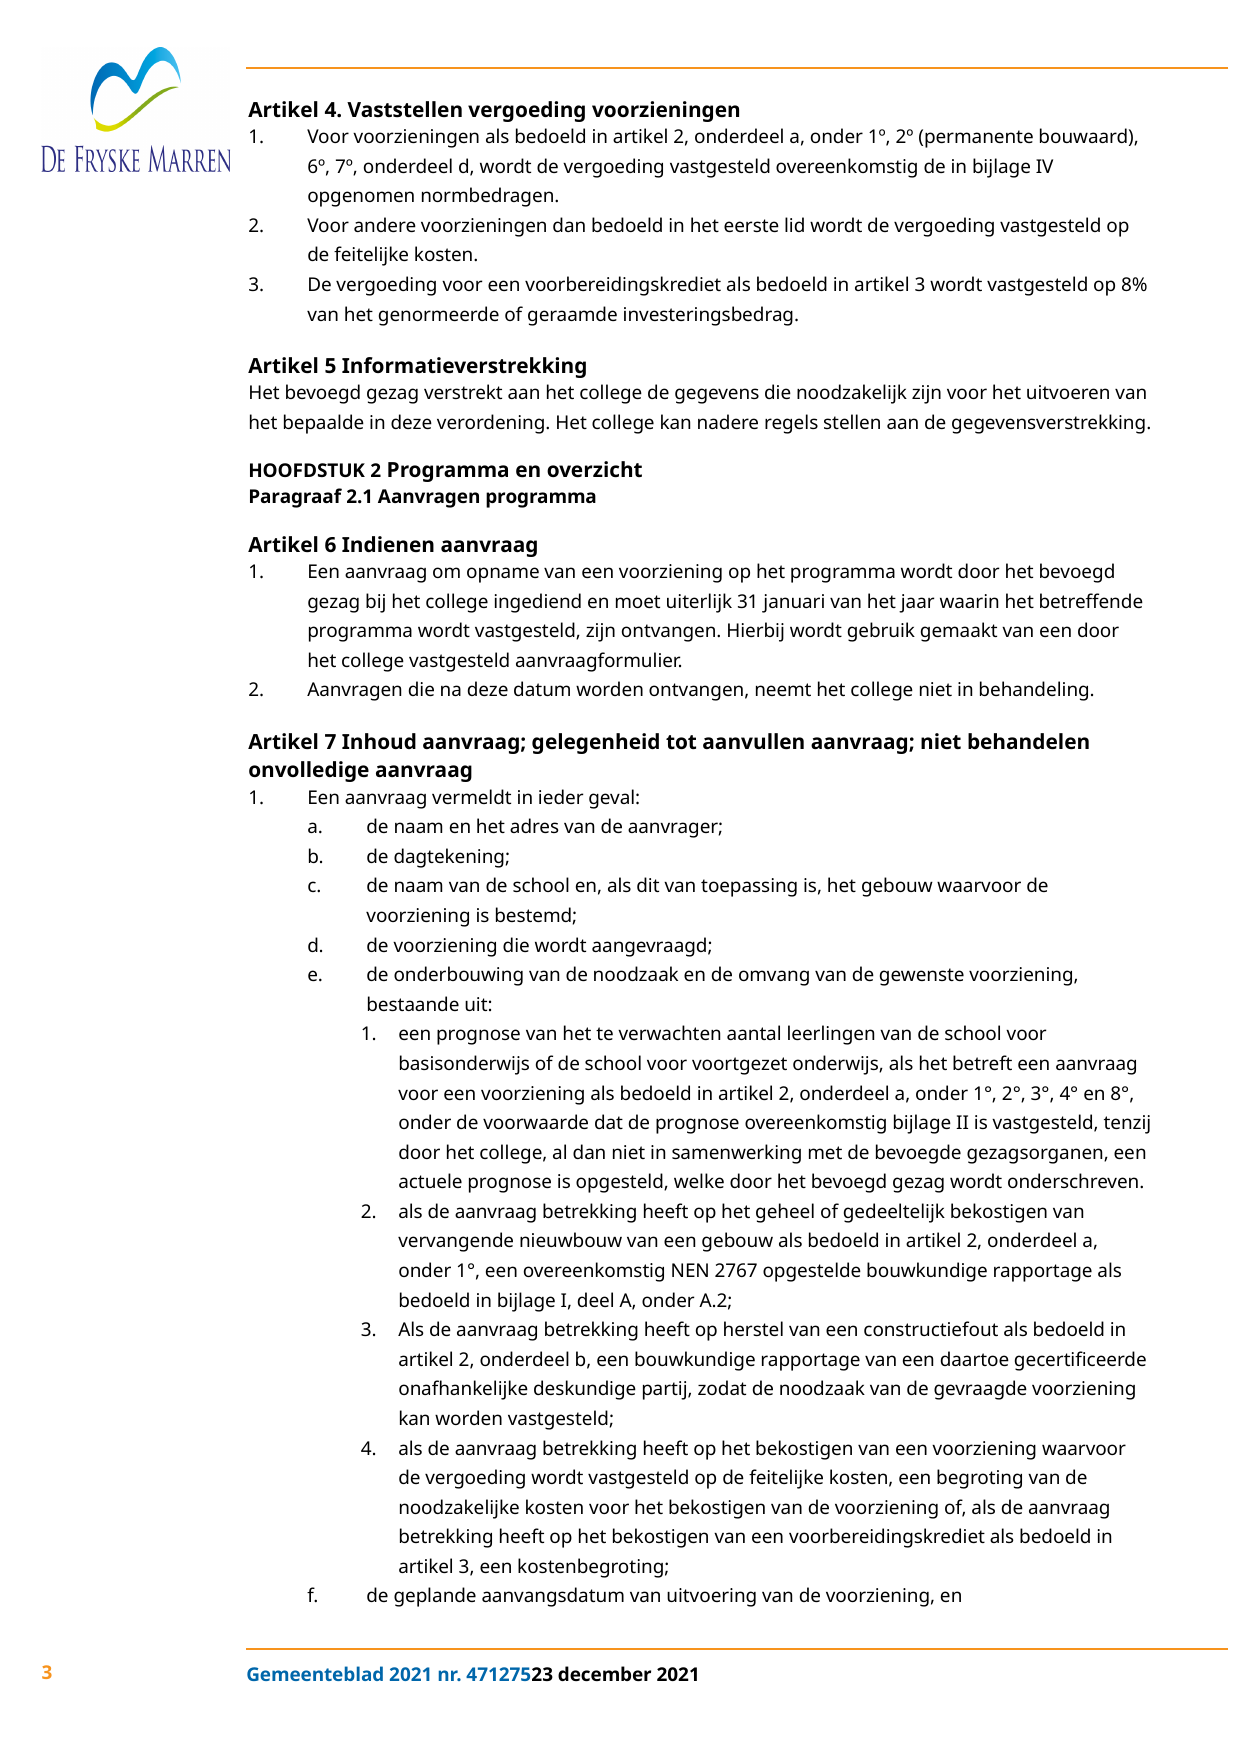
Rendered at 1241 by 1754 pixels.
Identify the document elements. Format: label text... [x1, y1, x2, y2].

picture [41, 47, 231, 172]
list als de aanvraag betrekking heeft op het geheel of gedeeltelijk bekostigen van vervangende nieuwbouw van een gebouw als bedoeld in artikel 2, onderdeel a, onder 1°, een overeenkomstig NEN 2767 opgestelde bouwkundige rapportage als bedoeld in bijlage I, deel A, onder A.2; [361, 1198, 1152, 1312]
list een prognose van het te verwachten aantal leerlingen van de school voor basisonderwijs of de school voor voortgezet onderwijs, als het betreft een aanvraag voor een voorziening als bedoeld in artikel 2, onderdeel a, onder 1°, 2°, 3°, 4° en 8°, onder de voorwaarde dat de prognose overeenkomstig bijlage II is vastgesteld, tenzij door het college, al dan niet in samenwerking met de bevoegde gezagsorganen, een actuele prognose is opgesteld, welke door het bevoegd gezag wordt onderschreven. [361, 1021, 1152, 1194]
text Artikel 5 Informatieverstrekking [248, 351, 1152, 379]
text Het bevoegd gezag verstrekt aan het college de gegevens die noodzakelijk zijn voor het uitvoeren van het bepaalde in deze verordening. Het college kan nadere regels stellen aan de gegevensverstrekking. [248, 379, 1152, 435]
list Als de aanvraag betrekking heeft op herstel van een constructiefout als bedoeld in artikel 2, onderdeel b, een bouwkundige rapportage van een daartoe gecertificeerde onafhankelijke deskundige partij, zodat de noodzaak van de gevraagde voorziening kan worden vastgesteld; [361, 1316, 1152, 1431]
text Artikel 6 Indienen aanvraag [248, 530, 1152, 558]
list Een aanvraag om opname van een voorziening op het programma wordt door het bevoegd gezag bij het college ingediend en moet uiterlijk 31 januari van het jaar waarin het betreffende programma wordt vastgesteld, zijn ontvangen. Hierbij wordt gebruik gemaakt van een door het college vastgesteld aanvraagformulier. [248, 558, 1152, 673]
list Een aanvraag vermeldt in ieder geval: [248, 784, 1152, 809]
list de onderbouwing van de noodzaak en de omvang van de gewenste voorziening, bestaande uit: [307, 961, 1152, 1017]
list Aanvragen die na deze datum worden ontvangen, neemt het college niet in behandeling. [248, 677, 1152, 702]
text HOOFDSTUK 2 Programma en overzicht [248, 455, 1152, 483]
list de naam en het adres van de aanvrager; [307, 813, 1152, 839]
list de dagtekening; [307, 843, 1152, 869]
list de voorziening die wordt aangevraagd; [307, 932, 1152, 957]
list Voor andere voorzieningen dan bedoeld in het eerste lid wordt de vergoeding vastgesteld op de feitelijke kosten. [248, 212, 1152, 267]
text Paragraaf 2.1 Aanvragen programma [248, 483, 1152, 509]
list de naam van de school en, als dit van toepassing is, het gebouw waarvoor de voorziening is bestemd; [307, 873, 1152, 928]
text Artikel 4. Vaststellen vergoeding voorzieningen [248, 95, 1152, 123]
list Voor voorzieningen als bedoeld in artikel 2, onderdeel a, onder 1º, 2º (permanente bouwaard), 6º, 7º, onderdeel d, wordt de vergoeding vastgesteld overeenkomstig de in bijlage IV opgenomen normbedragen. [248, 123, 1152, 208]
text Artikel 7 Inhoud aanvraag; gelegenheid tot aanvullen aanvraag; niet behandelen onvolledige aanvraag [248, 727, 1152, 784]
list de geplande aanvangsdatum van uitvoering van de voorziening, en [307, 1583, 1152, 1608]
list De vergoeding voor een voorbereidingskrediet als bedoeld in artikel 3 wordt vastgesteld op 8% van het genormeerde of geraamde investeringsbedrag. [248, 271, 1152, 326]
list als de aanvraag betrekking heeft op het bekostigen van een voorziening waarvoor de vergoeding wordt vastgesteld op de feitelijke kosten, een begroting van de noodzakelijke kosten voor het bekostigen van de voorziening of, als de aanvraag betrekking heeft op het bekostigen van een voorbereidingskrediet als bedoeld in artikel 3, een kostenbegroting; [361, 1435, 1152, 1579]
